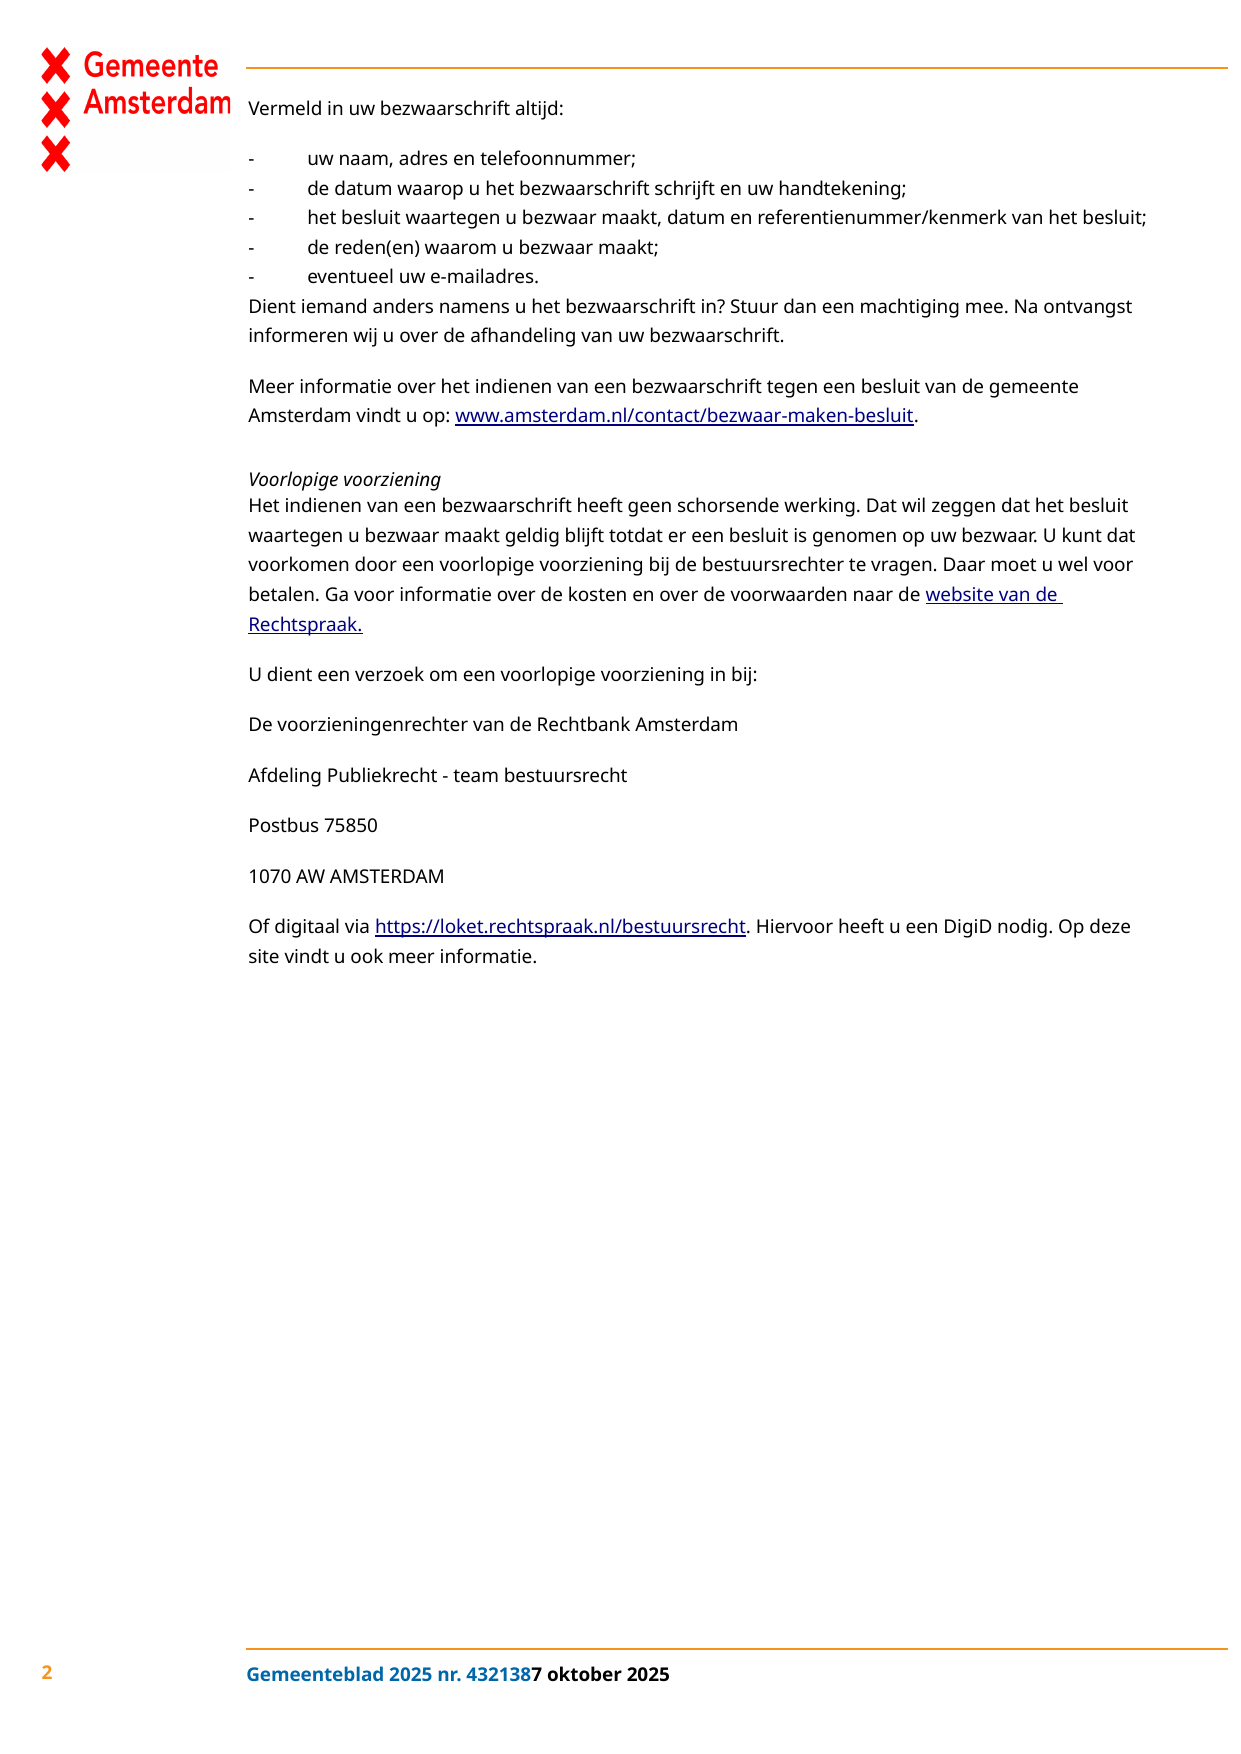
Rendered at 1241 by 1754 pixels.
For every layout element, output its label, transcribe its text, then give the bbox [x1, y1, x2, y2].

list het besluit waartegen u bezwaar maakt, datum en referentienummer/kenmerk van het besluit; [248, 204, 1152, 230]
text Voorlopige voorziening [248, 467, 1152, 492]
list uw naam, adres en telefoonnummer; [248, 145, 1152, 171]
text Vermeld in uw bezwaarschrift altijd: [248, 95, 1152, 121]
list de datum waarop u het bezwaarschrift schrijft en uw handtekening; [248, 175, 1152, 201]
text U dient een verzoek om een voorlopige voorziening in bij: [248, 661, 1152, 687]
text Het indienen van een bezwaarschrift heeft geen schorsende werking. Dat wil zeggen dat het besluit waartegen u bezwaar maakt geldig blijft totdat er een besluit is genomen op uw bezwaar. U kunt dat voorkomen door een voorlopige voorziening bij de bestuursrechter te vragen. Daar moet u wel voor betalen. Ga voor informatie over de kosten en over de voorwaarden naar de website van de Rechtspraak. [248, 492, 1152, 636]
text Dient iemand anders namens u het bezwaarschrift in? Stuur dan een machtiging mee. Na ontvangst informeren wij u over de afhandeling van uw bezwaarschrift. [248, 293, 1152, 348]
list de reden(en) waarom u bezwaar maakt; [248, 234, 1152, 260]
text De voorzieningenrechter van de Rechtbank Amsterdam [248, 712, 1152, 737]
list eventueel uw e-mailadres. [248, 263, 1152, 289]
picture [41, 47, 231, 172]
text Meer informatie over het indienen van een bezwaarschrift tegen een besluit van de gemeente Amsterdam vindt u op: www.amsterdam.nl/contact/bezwaar-maken-besluit. [248, 373, 1152, 428]
text Afdeling Publiekrecht - team bestuursrecht [248, 762, 1152, 788]
text Of digitaal via https://loket.rechtspraak.nl/bestuursrecht. Hiervoor heeft u een DigiD nodig. Op deze site vindt u ook meer informatie. [248, 913, 1152, 968]
text 1070 AW AMSTERDAM [248, 863, 1152, 888]
text Postbus 75850 [248, 812, 1152, 838]
